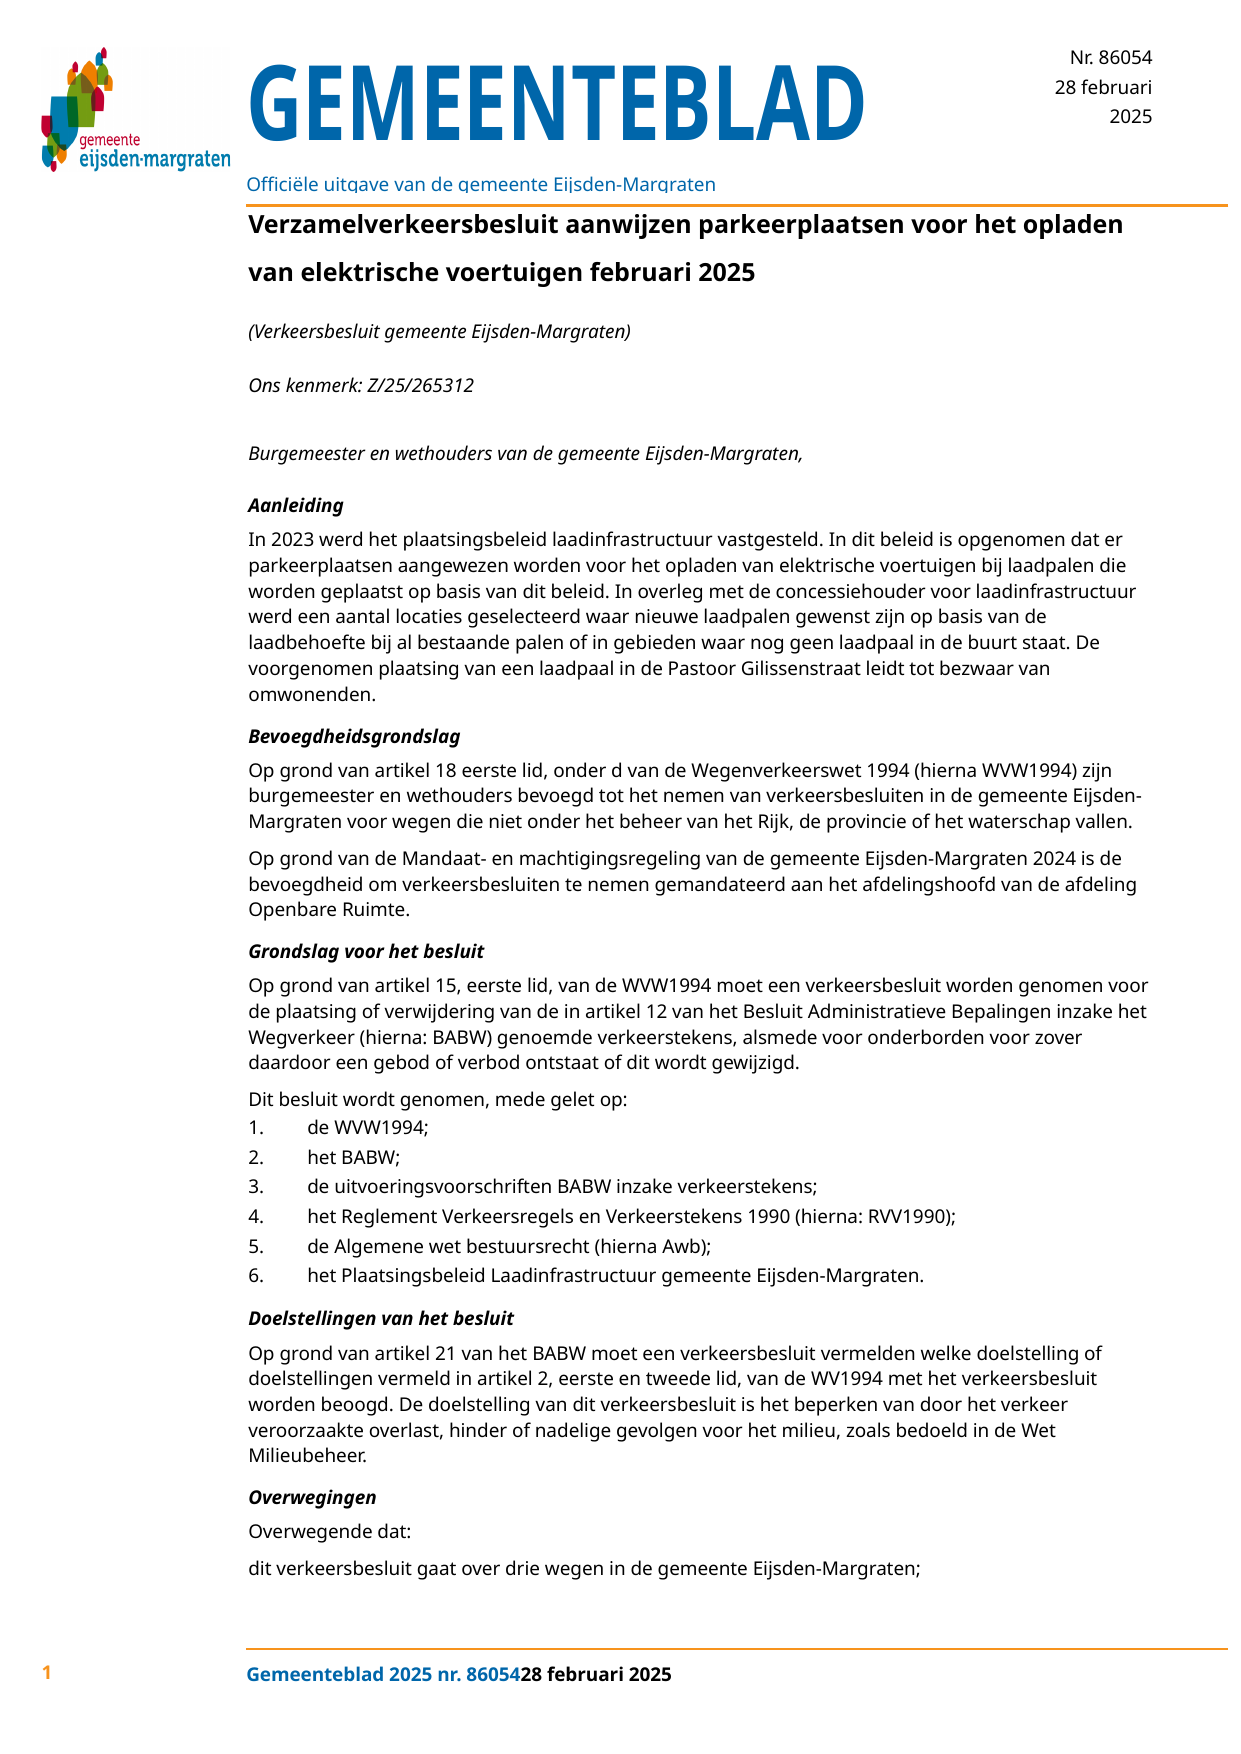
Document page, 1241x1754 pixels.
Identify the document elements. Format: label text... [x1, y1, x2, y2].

text Op grond van artikel 18 eerste lid, onder d van de Wegenverkeerswet 1994 (hierna WVW1994) zijn burgemeester en wethouders bevoegd tot het nemen van verkeersbesluiten in de gemeente Eijsden-Margraten voor wegen die niet onder het beheer van het Rijk, de provincie of het waterschap vallen. [248, 757, 1152, 834]
list de WVW1994; [248, 1114, 1152, 1140]
text Op grond van artikel 21 van het BABW moet een verkeersbesluit vermelden welke doelstelling of doelstellingen vermeld in artikel 2, eerste en tweede lid, van de WV1994 met het verkeersbesluit worden beoogd. De doelstelling van dit verkeersbesluit is het beperken van door het verkeer veroorzaakte overlast, hinder of nadelige gevolgen voor het milieu, zoals bedoeld in de Wet Milieubeheer. [248, 1340, 1152, 1468]
text Bevoegdheidsgrondslag [248, 723, 1152, 748]
list de uitvoeringsvoorschriften BABW inzake verkeerstekens; [248, 1174, 1152, 1199]
text Op grond van de Mandaat- en machtigingsregeling van de gemeente Eijsden-Margraten 2024 is de bevoegdheid om verkeersbesluiten te nemen gemandateerd aan het afdelingshoofd van de afdeling Openbare Ruimte. [248, 845, 1152, 922]
text (Verkeersbesluit gemeente Eijsden-Margraten) [248, 318, 1152, 344]
list het Plaatsingsbeleid Laadinfrastructuur gemeente Eijsden-Margraten. [248, 1262, 1152, 1288]
list het Reglement Verkeersregels en Verkeerstekens 1990 (hierna: RVV1990); [248, 1203, 1152, 1229]
text Doelstellingen van het besluit [248, 1306, 1152, 1331]
list het BABW; [248, 1144, 1152, 1170]
picture [41, 47, 231, 172]
text Verzamelverkeersbesluit aanwijzen parkeerplaatsen voor het opladen van elektrische voertuigen februari 2025 [248, 207, 1152, 288]
text Op grond van artikel 15, eerste lid, van de WVW1994 moet een verkeersbesluit worden genomen voor de plaatsing of verwijdering van de in artikel 12 van het Besluit Administratieve Bepalingen inzake het Wegverkeer (hierna: BABW) genoemde verkeerstekens, alsmede voor onderborden voor zover daardoor een gebod of verbod ontstaat of dit wordt gewijzigd. [248, 972, 1152, 1075]
text Aanleiding [248, 492, 1152, 518]
list de Algemene wet bestuursrecht (hierna Awb); [248, 1233, 1152, 1259]
text dit verkeersbesluit gaat over drie wegen in de gemeente Eijsden-Margraten; [248, 1555, 1152, 1581]
text Overwegende dat: [248, 1518, 1152, 1544]
text Overwegingen [248, 1484, 1152, 1510]
text In 2023 werd het plaatsingsbeleid laadinfrastructuur vastgesteld. In dit beleid is opgenomen dat er parkeerplaatsen aangewezen worden voor het opladen van elektrische voertuigen bij laadpalen die worden geplaatst op basis van dit beleid. In overleg met de concessiehouder voor laadinfrastructuur werd een aantal locaties geselecteerd waar nieuwe laadpalen gewenst zijn op basis van de laadbehoefte bij al bestaande palen of in gebieden waar nog geen laadpaal in de buurt staat. De voorgenomen plaatsing van een laadpaal in de Pastoor Gilissenstraat leidt tot bezwaar van omwonenden. [248, 527, 1152, 707]
text Ons kenmerk: Z/25/265312 [248, 372, 1152, 398]
text Burgemeester en wethouders van de gemeente Eijsden-Margraten, [248, 440, 1152, 465]
text Grondslag voor het besluit [248, 938, 1152, 964]
text Dit besluit wordt genomen, mede gelet op: [248, 1086, 1152, 1112]
